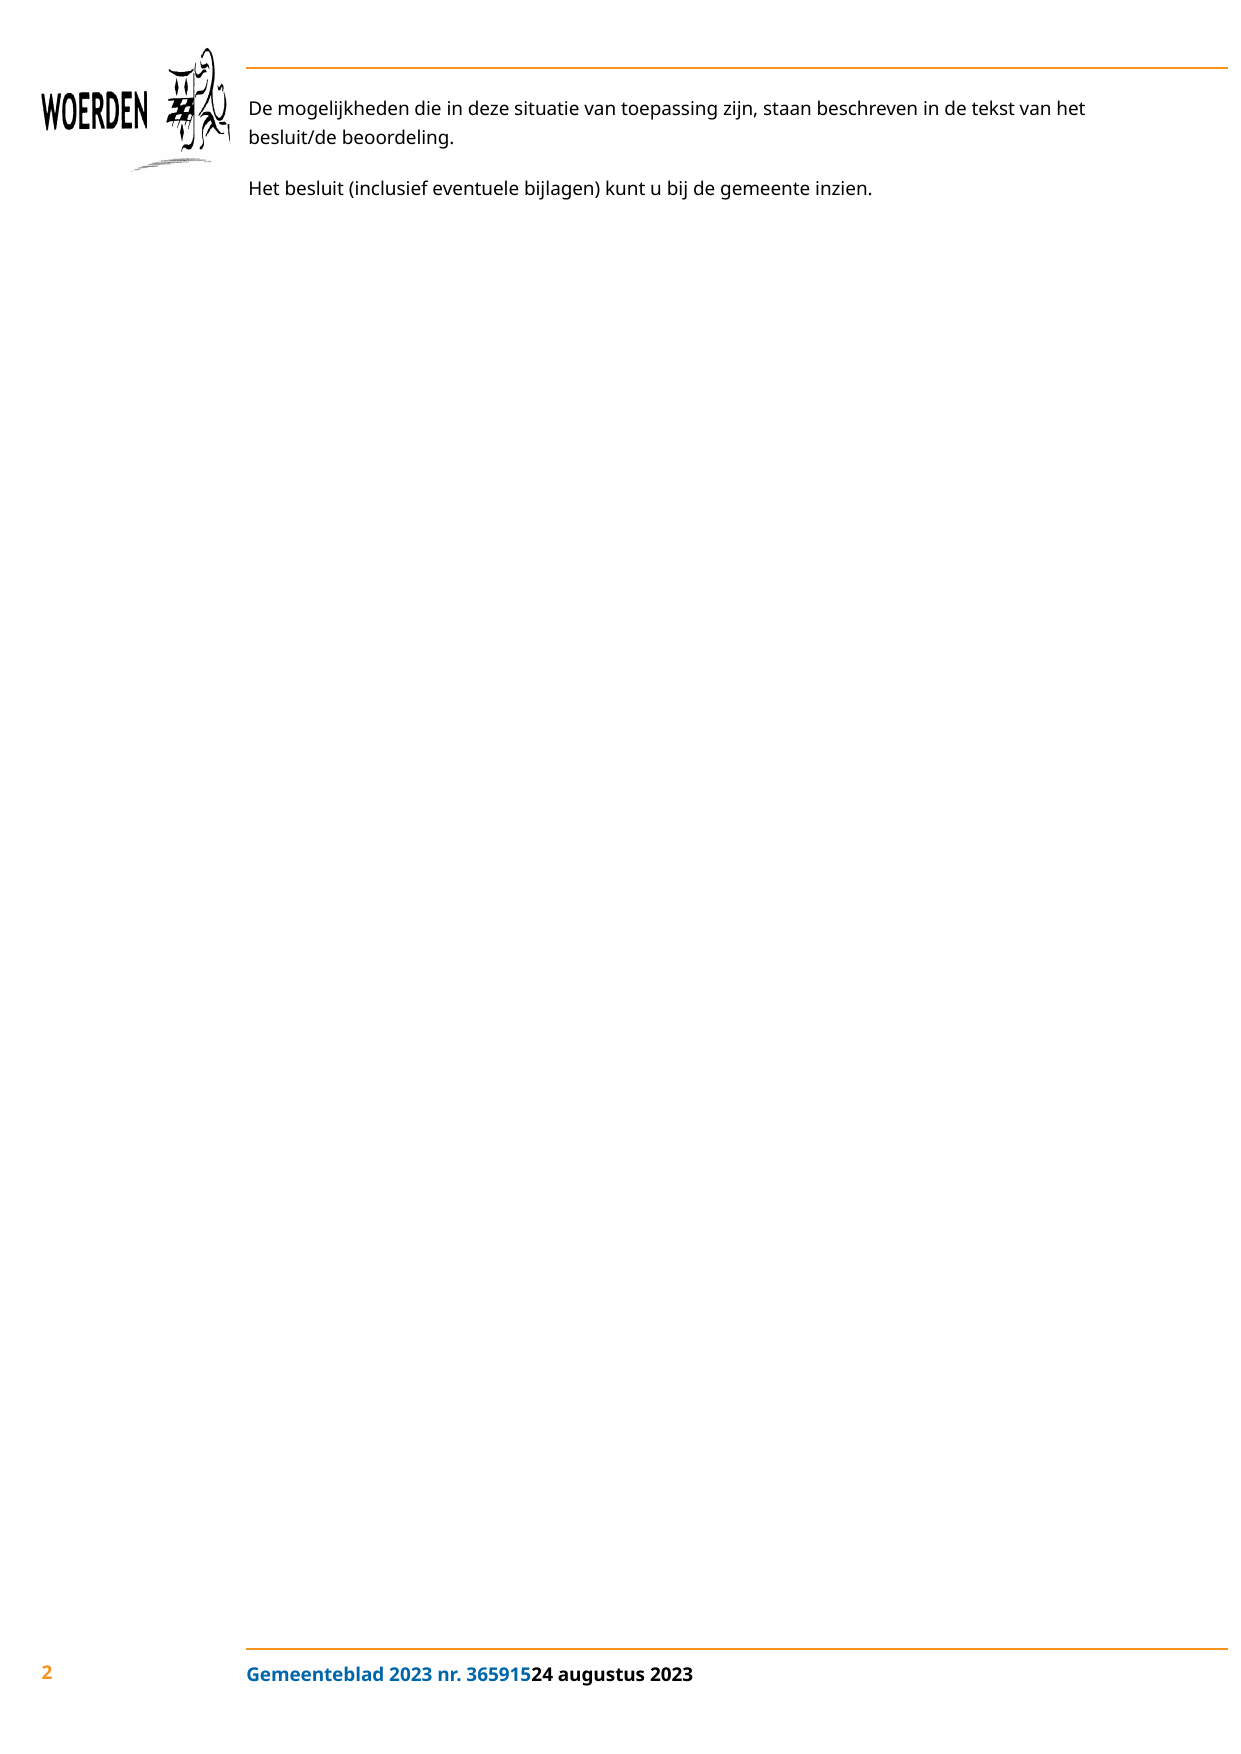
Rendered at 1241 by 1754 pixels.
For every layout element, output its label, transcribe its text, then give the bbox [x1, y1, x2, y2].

text De mogelijkheden die in deze situatie van toepassing zijn, staan beschreven in de tekst van het besluit/de beoordeling. [248, 95, 1152, 150]
text Het besluit (inclusief eventuele bijlagen) kunt u bij de gemeente inzien. [248, 175, 1152, 201]
picture [41, 47, 231, 172]
